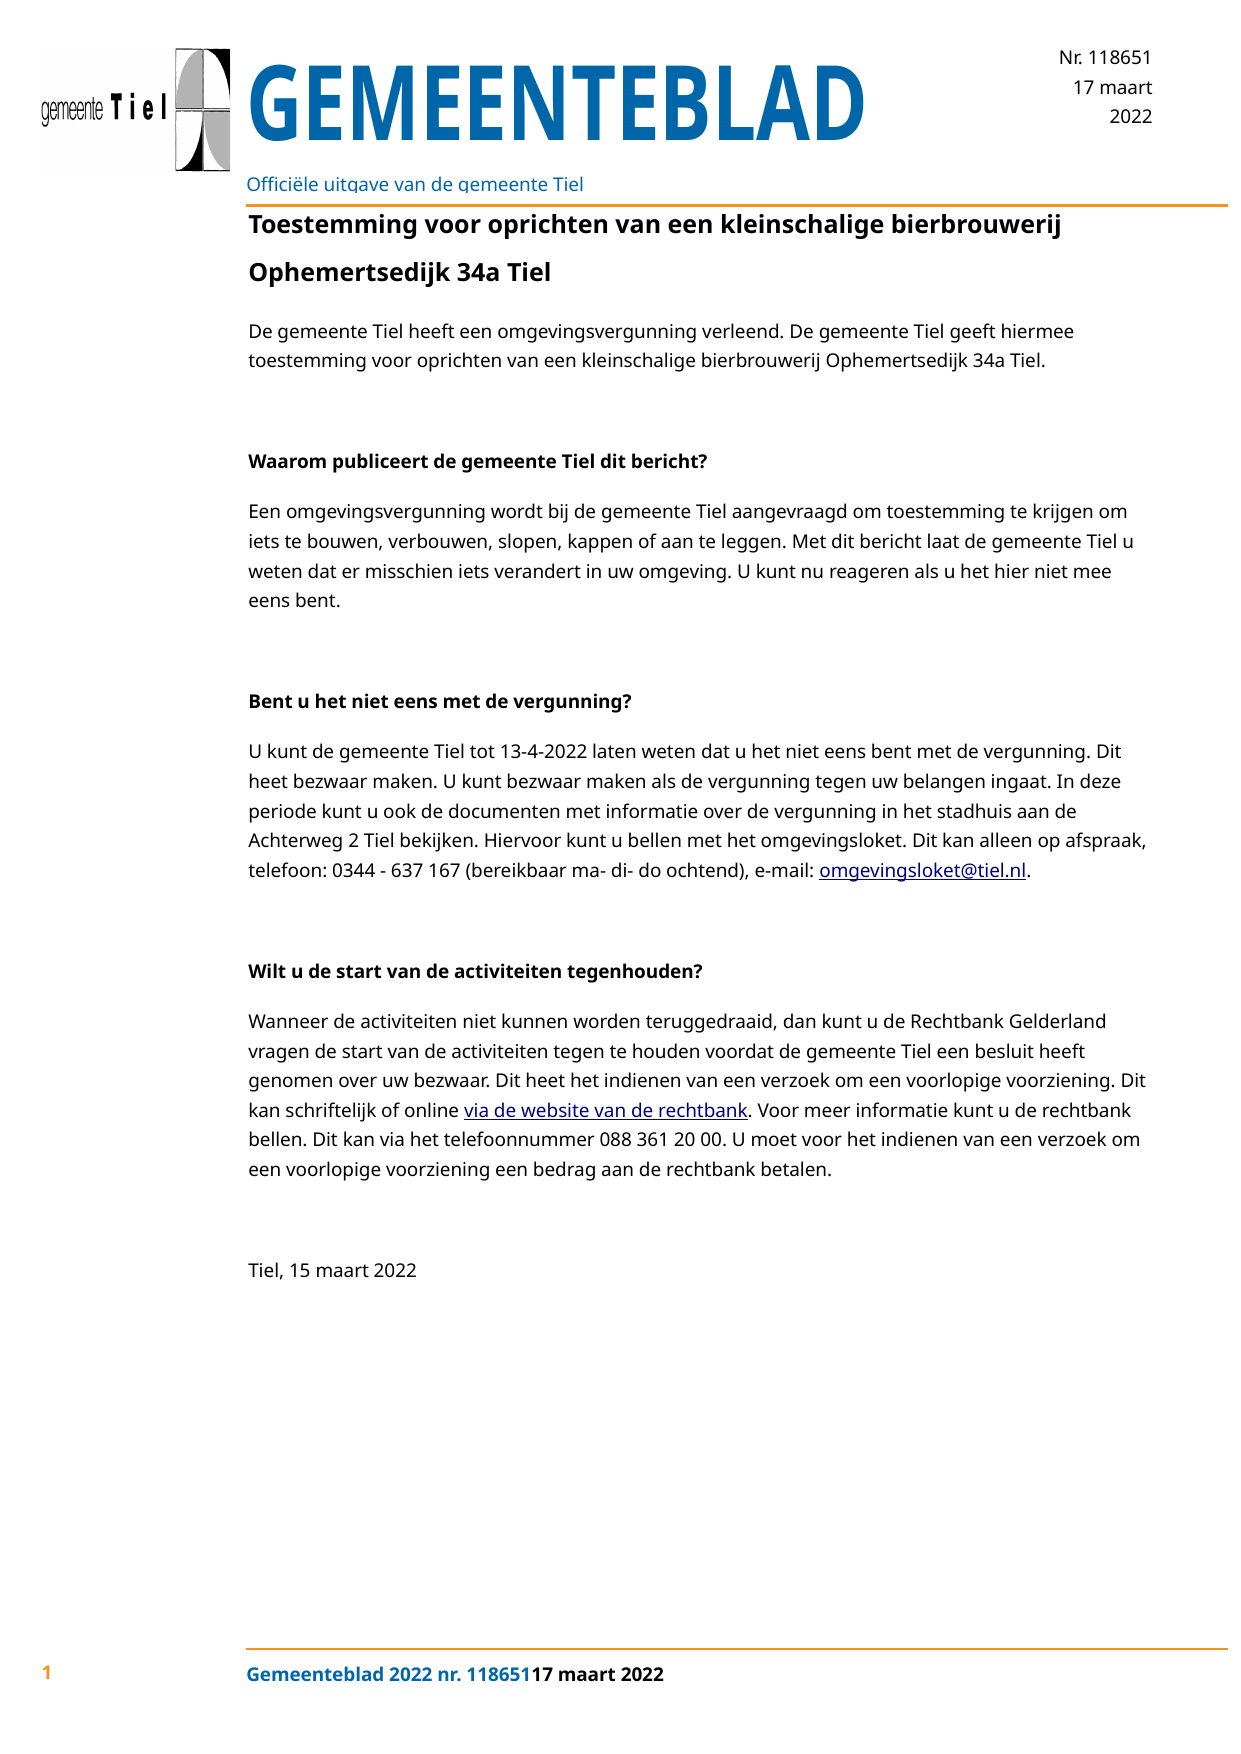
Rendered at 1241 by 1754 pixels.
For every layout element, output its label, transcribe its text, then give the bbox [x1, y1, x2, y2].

text Waarom publiceert de gemeente Tiel dit bericht? [248, 448, 1152, 474]
text Bent u het niet eens met de vergunning? [248, 688, 1152, 714]
text U kunt de gemeente Tiel tot 13-4-2022 laten weten dat u het niet eens bent met de vergunning. Dit heet bezwaar maken. U kunt bezwaar maken als de vergunning tegen uw belangen ingaat. In deze periode kunt u ook de documenten met informatie over de vergunning in het stadhuis aan de Achterweg 2 Tiel bekijken. Hiervoor kunt u bellen met het omgevingsloket. Dit kan alleen op afspraak, telefoon: 0344 - 637 167 (bereikbaar ma- di- do ochtend), e-mail: omgevingsloket@tiel.nl. [248, 739, 1152, 883]
text De gemeente Tiel heeft een omgevingsvergunning verleend. De gemeente Tiel geeft hiermee toestemming voor oprichten van een kleinschalige bierbrouwerij Ophemertsedijk 34a Tiel. [248, 318, 1152, 373]
picture [41, 47, 231, 172]
text Wanneer de activiteiten niet kunnen worden teruggedraaid, dan kunt u de Rechtbank Gelderland vragen de start van de activiteiten tegen te houden voordat de gemeente Tiel een besluit heeft genomen over uw bezwaar. Dit heet het indienen van een verzoek om een voorlopige voorziening. Dit kan schriftelijk of online via de website van de rechtbank. Voor meer informatie kunt u de rechtbank bellen. Dit kan via het telefoonnummer 088 361 20 00. U moet voor het indienen van een verzoek om een voorlopige voorziening een bedrag aan de rechtbank betalen. [248, 1008, 1152, 1182]
text Tiel, 15 maart 2022 [248, 1257, 1152, 1283]
text Toestemming voor oprichten van een kleinschalige bierbrouwerij Ophemertsedijk 34a Tiel [248, 207, 1152, 288]
text Wilt u de start van de activiteiten tegenhouden? [248, 958, 1152, 984]
text Een omgevingsvergunning wordt bij de gemeente Tiel aangevraagd om toestemming te krijgen om iets te bouwen, verbouwen, slopen, kappen of aan te leggen. Met dit bericht laat de gemeente Tiel u weten dat er misschien iets verandert in uw omgeving. U kunt nu reageren als u het hier niet mee eens bent. [248, 499, 1152, 613]
